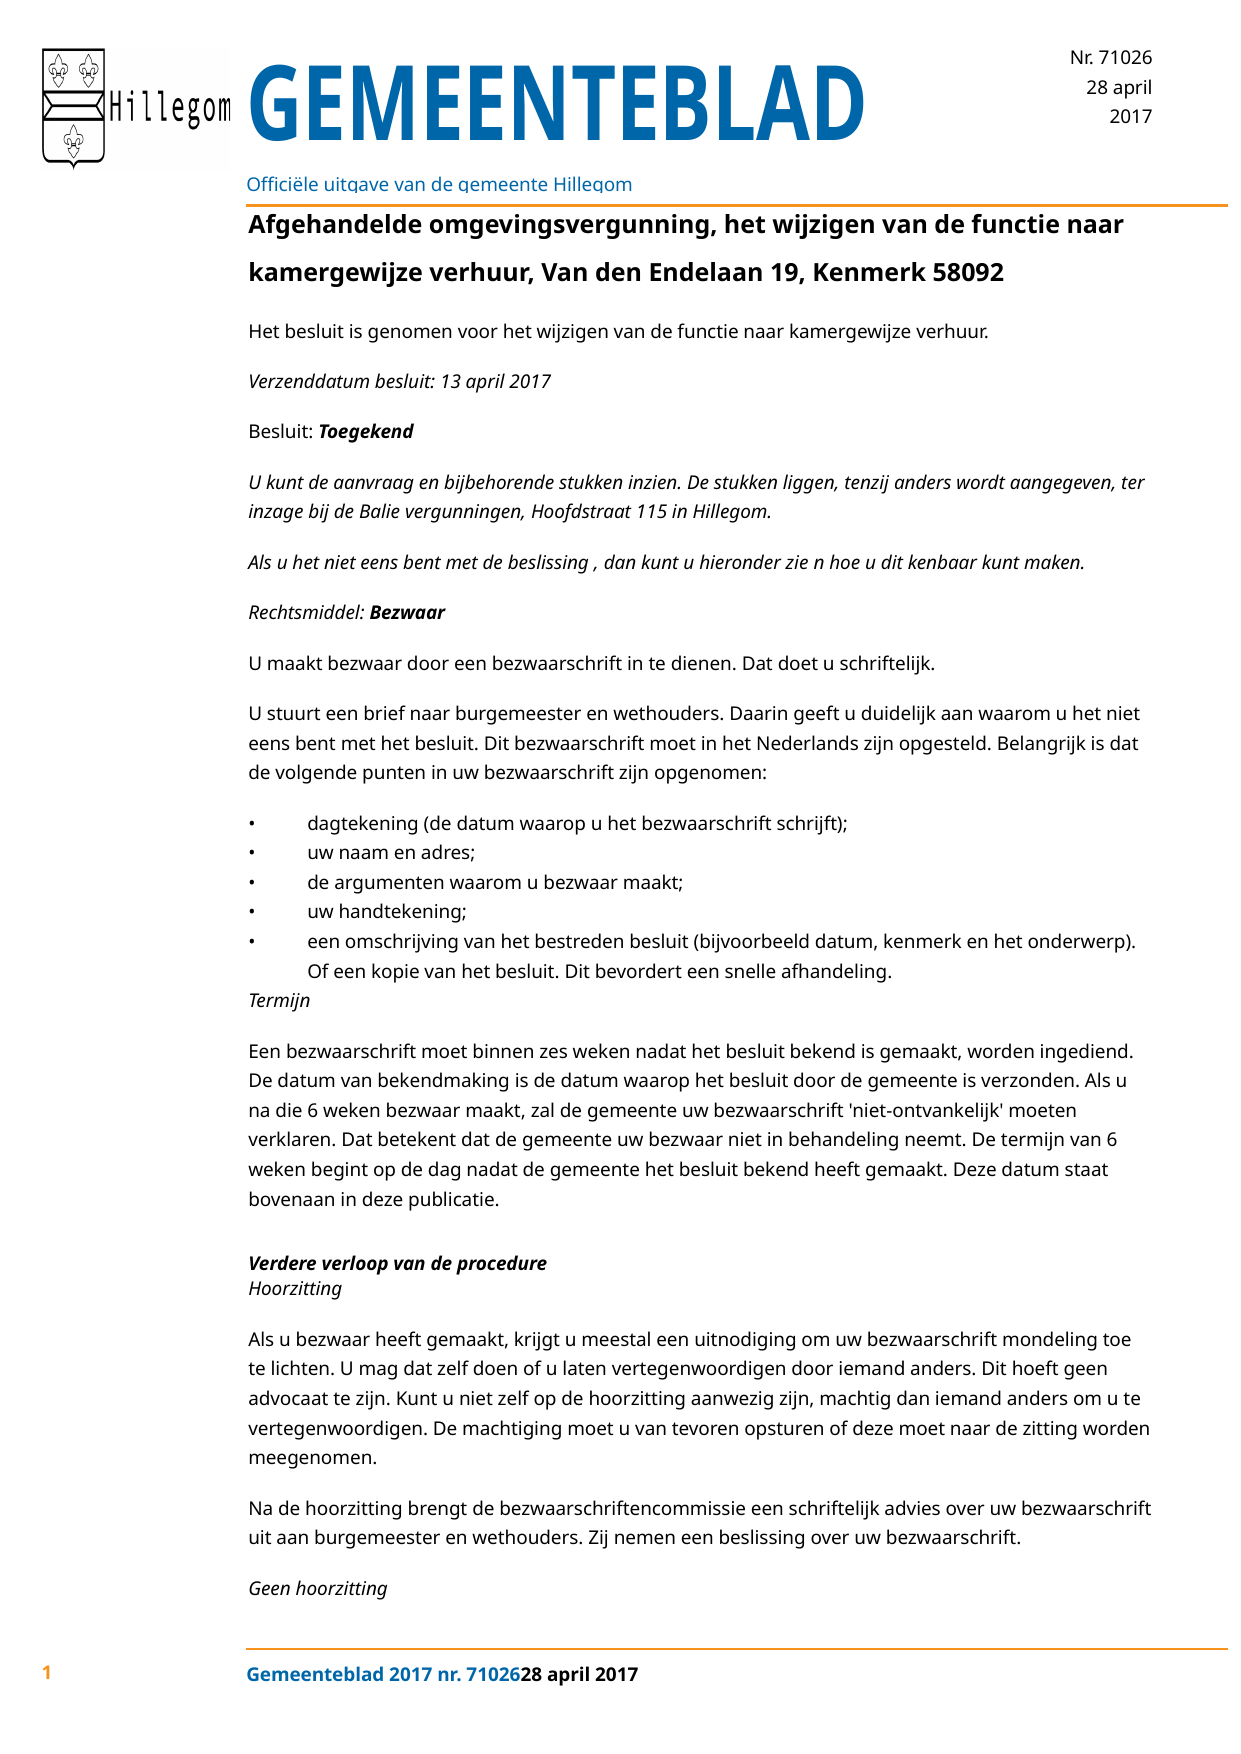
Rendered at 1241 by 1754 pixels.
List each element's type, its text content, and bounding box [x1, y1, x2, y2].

text Afgehandelde omgevingsvergunning, het wijzigen van de functie naar kamergewijze verhuur, Van den Endelaan 19, Kenmerk 58092 [248, 207, 1152, 288]
text Als u bezwaar heeft gemaakt, krijgt u meestal een uitnodiging om uw bezwaarschrift mondeling toe te lichten. U mag dat zelf doen of u laten vertegenwoordigen door iemand anders. Dit hoeft geen advocaat te zijn. Kunt u niet zelf op de hoorzitting aanwezig zijn, machtig dan iemand anders om u te vertegenwoordigen. De machtiging moet u van tevoren opsturen of deze moet naar de zitting worden meegenomen. [248, 1326, 1152, 1470]
list uw handtekening; [248, 899, 1152, 924]
list een omschrijving van het bestreden besluit (bijvoorbeeld datum, kenmerk en het onderwerp). Of een kopie van het besluit. Dit bevordert een snelle afhandeling. [248, 928, 1152, 984]
picture [41, 47, 231, 172]
text U kunt de aanvraag en bijbehorende stukken inzien. De stukken liggen, tenzij anders wordt aangegeven, ter inzage bij de Balie vergunningen, Hoofdstraat 115 in Hillegom. [248, 469, 1152, 524]
text Hoorzitting [248, 1276, 1152, 1301]
text U stuurt een brief naar burgemeester en wethouders. Daarin geeft u duidelijk aan waarom u het niet eens bent met het besluit. Dit bezwaarschrift moet in het Nederlands zijn opgesteld. Belangrijk is dat de volgende punten in uw bezwaarschrift zijn opgenomen: [248, 700, 1152, 785]
text Besluit: Toegekend [248, 419, 1152, 444]
text Het besluit is genomen voor het wijzigen van de functie naar kamergewijze verhuur. [248, 318, 1152, 344]
text Termijn [248, 987, 1152, 1013]
text Een bezwaarschrift moet binnen zes weken nadat het besluit bekend is gemaakt, worden ingediend. De datum van bekendmaking is de datum waarop het besluit door de gemeente is verzonden. Als u na die 6 weken bezwaar maakt, zal de gemeente uw bezwaarschrift 'niet-ontvankelijk' moeten verklaren. Dat betekent dat de gemeente uw bezwaar niet in behandeling neemt. De termijn van 6 weken begint op de dag nadat de gemeente het besluit bekend heeft gemaakt. Deze datum staat bovenaan in deze publicatie. [248, 1038, 1152, 1212]
text Na de hoorzitting brengt de bezwaarschriftencommissie een schriftelijk advies over uw bezwaarschrift uit aan burgemeester en wethouders. Zij nemen een beslissing over uw bezwaarschrift. [248, 1495, 1152, 1550]
text Geen hoorzitting [248, 1575, 1152, 1600]
text Rechtsmiddel: Bezwaar [248, 599, 1152, 625]
text U maakt bezwaar door een bezwaarschrift in te dienen. Dat doet u schriftelijk. [248, 650, 1152, 676]
text Verzenddatum besluit: 13 april 2017 [248, 368, 1152, 394]
list de argumenten waarom u bezwaar maakt; [248, 869, 1152, 895]
text Als u het niet eens bent met de beslissing , dan kunt u hieronder zie n hoe u dit kenbaar kunt maken. [248, 549, 1152, 575]
list uw naam en adres; [248, 839, 1152, 865]
list dagtekening (de datum waarop u het bezwaarschrift schrijft); [248, 810, 1152, 836]
text Verdere verloop van de procedure [248, 1250, 1152, 1276]
